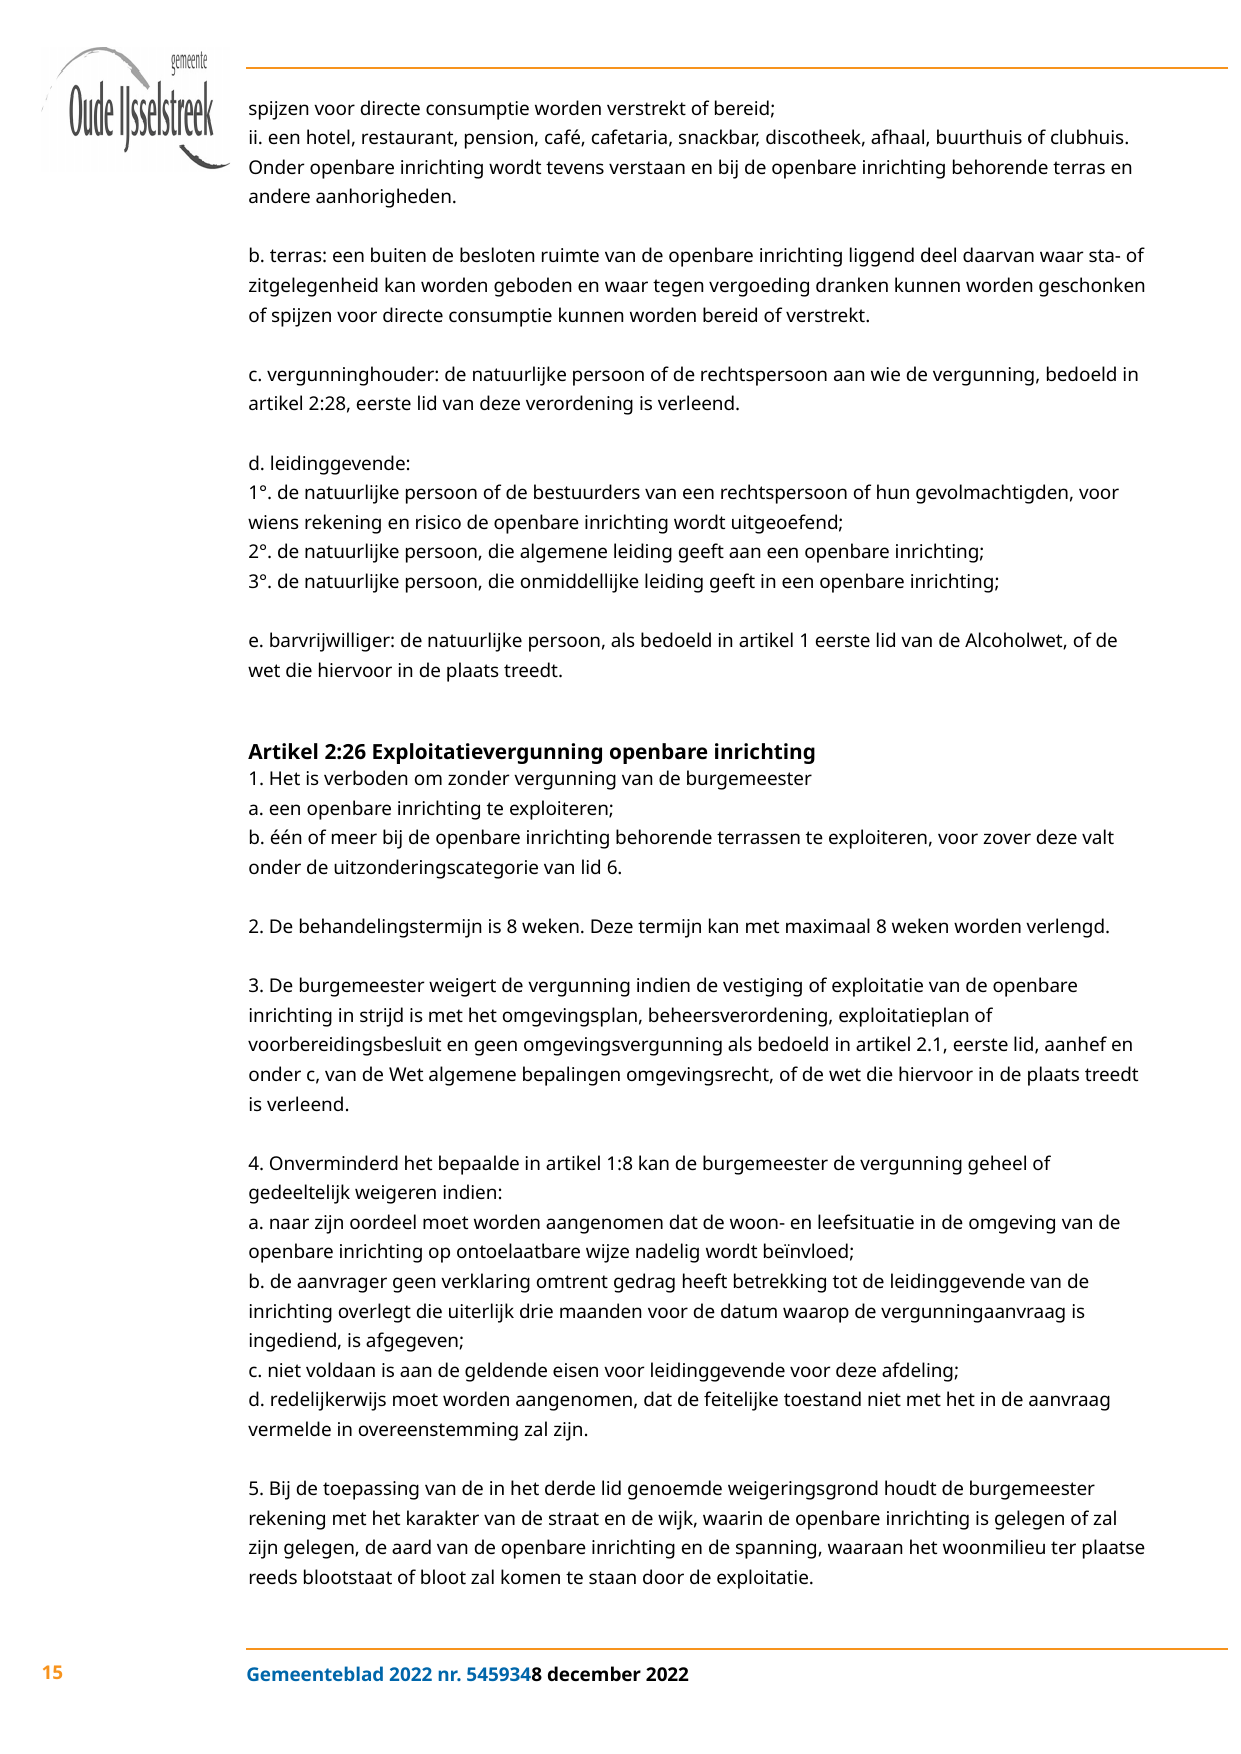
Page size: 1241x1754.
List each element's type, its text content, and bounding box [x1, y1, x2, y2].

text d. redelijkerwijs moet worden aangenomen, dat de feitelijke toestand niet met het in de aanvraag vermelde in overeenstemming zal zijn. [248, 1387, 1152, 1442]
text 5. Bij de toepassing van de in het derde lid genoemde weigeringsgrond houdt de burgemeester rekening met het karakter van de straat en de wijk, waarin de openbare inrichting is gelegen of zal zijn gelegen, de aard van de openbare inrichting en de spanning, waaraan het woonmilieu ter plaatse reeds blootstaat of bloot zal komen te staan door de exploitatie. [248, 1475, 1152, 1590]
text 2°. de natuurlijke persoon, die algemene leiding geeft aan een openbare inrichting; [248, 538, 1152, 564]
text b. terras: een buiten de besloten ruimte van de openbare inrichting liggend deel daarvan waar sta- of zitgelegenheid kan worden geboden en waar tegen vergoeding dranken kunnen worden geschonken of spijzen voor directe consumptie kunnen worden bereid of verstrekt. [248, 243, 1152, 328]
text a. een openbare inrichting te exploiteren; [248, 795, 1152, 821]
text 2. De behandelingstermijn is 8 weken. Deze termijn kan met maximaal 8 weken worden verlengd. [248, 913, 1152, 939]
text ii. een hotel, restaurant, pension, café, cafetaria, snackbar, discotheek, afhaal, buurthuis of clubhuis. Onder openbare inrichting wordt tevens verstaan en bij de openbare inrichting behorende terras en andere aanhorigheden. [248, 124, 1152, 209]
text 3°. de natuurlijke persoon, die onmiddellijke leiding geeft in een openbare inrichting; [248, 568, 1152, 594]
text Artikel 2:26 Exploitatievergunning openbare inrichting [248, 737, 1152, 765]
text c. niet voldaan is aan de geldende eisen voor leidinggevende voor deze afdeling; [248, 1357, 1152, 1383]
text 3. De burgemeester weigert de vergunning indien de vestiging of exploitatie van de openbare inrichting in strijd is met het omgevingsplan, beheersverordening, exploitatieplan of voorbereidingsbesluit en geen omgevingsvergunning als bedoeld in artikel 2.1, eerste lid, aanhef en onder c, van de Wet algemene bepalingen omgevingsrecht, of de wet die hiervoor in de plaats treedt is verleend. [248, 972, 1152, 1116]
text c. vergunninghouder: de natuurlijke persoon of de rechtspersoon aan wie de vergunning, bedoeld in artikel 2:28, eerste lid van deze verordening is verleend. [248, 361, 1152, 416]
picture [41, 47, 231, 172]
text 4. Onverminderd het bepaalde in artikel 1:8 kan de burgemeester de vergunning geheel of gedeeltelijk weigeren indien: [248, 1150, 1152, 1205]
text a. naar zijn oordeel moet worden aangenomen dat de woon- en leefsituatie in de omgeving van de openbare inrichting op ontoelaatbare wijze nadelig wordt beïnvloed; [248, 1209, 1152, 1264]
text d. leidinggevende: [248, 450, 1152, 476]
text e. barvrijwilliger: de natuurlijke persoon, als bedoeld in artikel 1 eerste lid van de Alcoholwet, of de wet die hiervoor in de plaats treedt. [248, 627, 1152, 683]
text 1. Het is verboden om zonder vergunning van de burgemeester [248, 765, 1152, 791]
text b. één of meer bij de openbare inrichting behorende terrassen te exploiteren, voor zover deze valt onder de uitzonderingscategorie van lid 6. [248, 824, 1152, 880]
text spijzen voor directe consumptie worden verstrekt of bereid; [248, 95, 1152, 121]
text 1°. de natuurlijke persoon of de bestuurders van een rechtspersoon of hun gevolmachtigden, voor wiens rekening en risico de openbare inrichting wordt uitgeoefend; [248, 479, 1152, 535]
text b. de aanvrager geen verklaring omtrent gedrag heeft betrekking tot de leidinggevende van de inrichting overlegt die uiterlijk drie maanden voor de datum waarop de vergunningaanvraag is ingediend, is afgegeven; [248, 1268, 1152, 1353]
